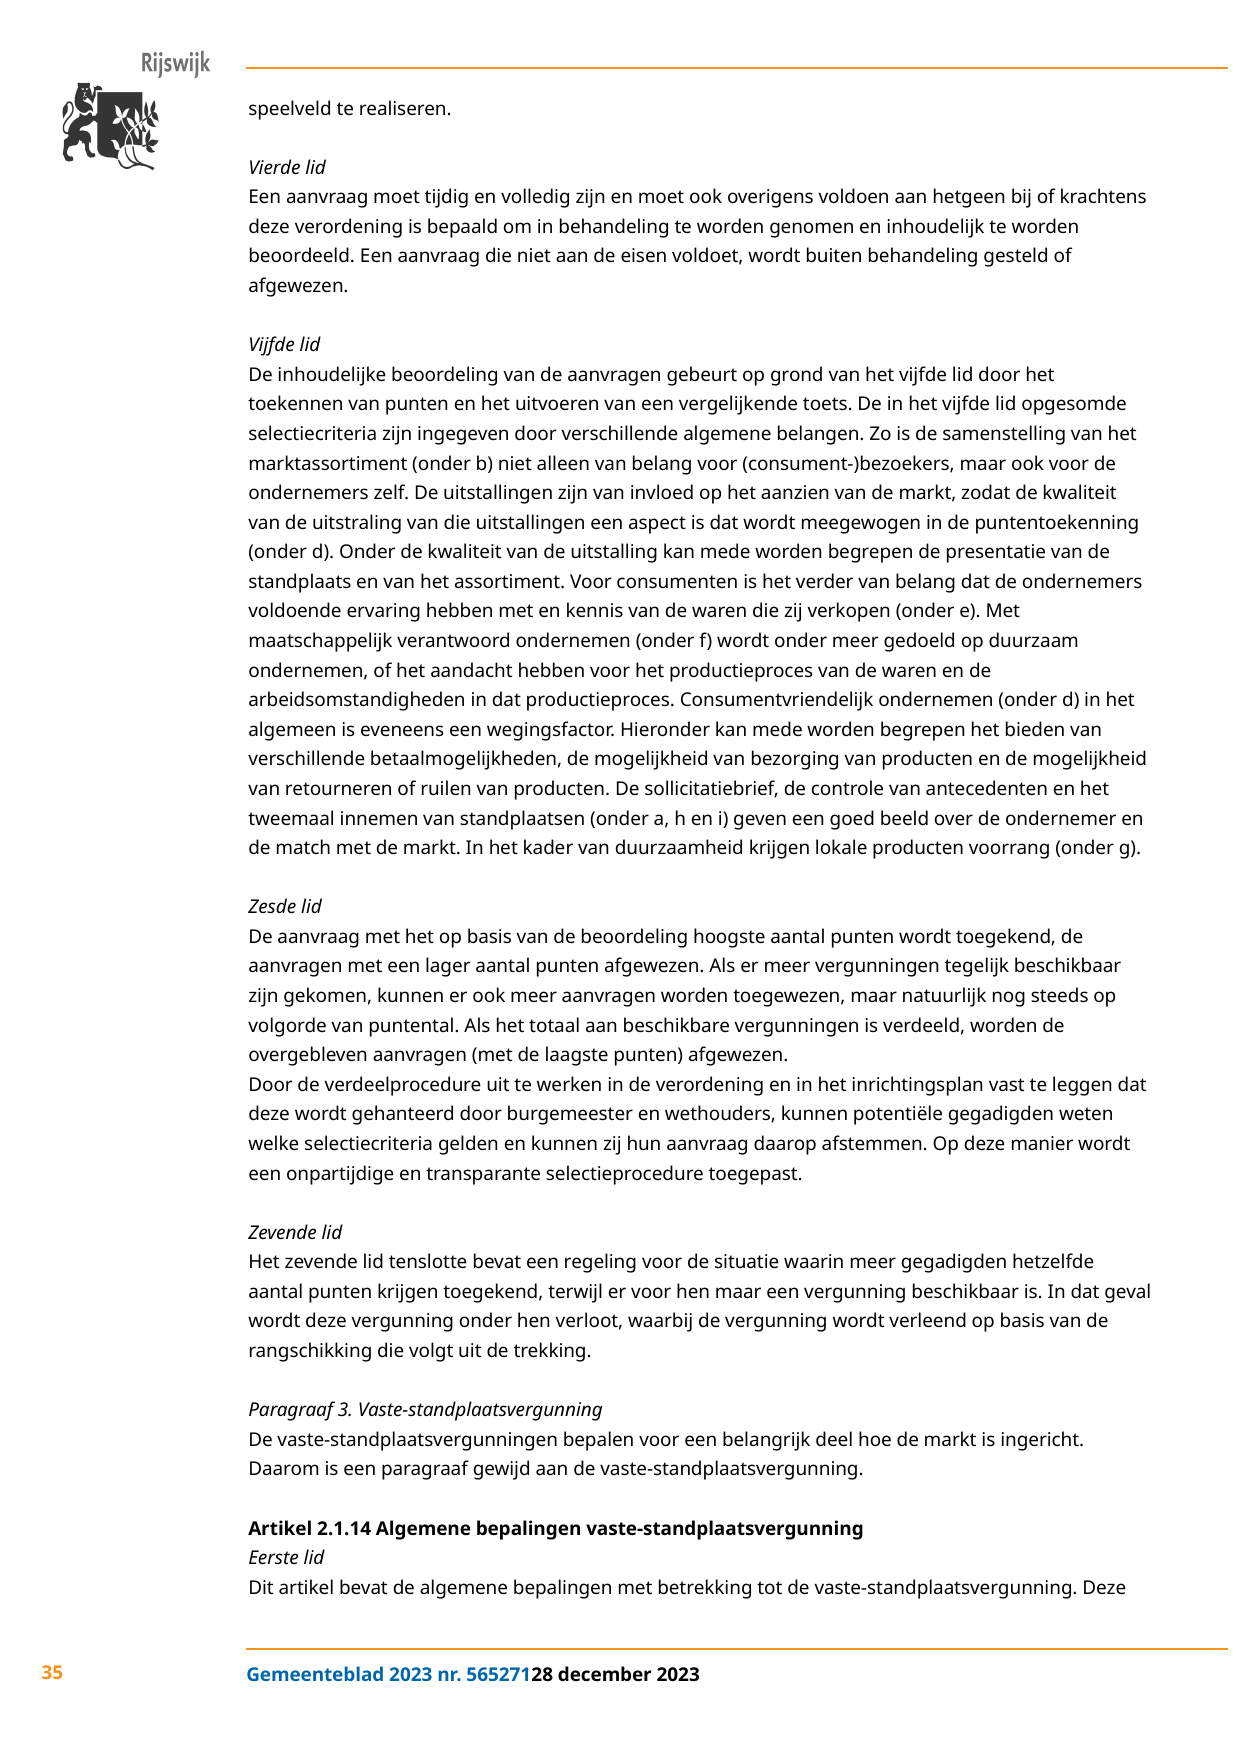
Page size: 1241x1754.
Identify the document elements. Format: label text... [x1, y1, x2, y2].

text Door de verdeelprocedure uit te werken in de verordening en in het inrichtingsplan vast te leggen dat deze wordt gehanteerd door burgemeester en wethouders, kunnen potentiële gegadigden weten welke selectiecriteria gelden en kunnen zij hun aanvraag daarop afstemmen. Op deze manier wordt een onpartijdige en transparante selectieprocedure toegepast. [248, 1071, 1152, 1186]
text Vijfde lid [248, 331, 1152, 357]
text Paragraaf 3. Vaste-standplaatsvergunning [248, 1396, 1152, 1422]
text speelveld te realiseren. [248, 95, 1152, 121]
picture [41, 47, 231, 172]
text De inhoudelijke beoordeling van de aanvragen gebeurt op grond van het vijfde lid door het toekennen van punten en het uitvoeren van een vergelijkende toets. De in het vijfde lid opgesomde selectiecriteria zijn ingegeven door verschillende algemene belangen. Zo is de samenstelling van het marktassortiment (onder b) niet alleen van belang voor (consument-)bezoekers, maar ook voor de ondernemers zelf. De uitstallingen zijn van invloed op het aanzien van de markt, zodat de kwaliteit van de uitstraling van die uitstallingen een aspect is dat wordt meegewogen in de puntentoekenning (onder d). Onder de kwaliteit van de uitstalling kan mede worden begrepen de presentatie van de standplaats en van het assortiment. Voor consumenten is het verder van belang dat de ondernemers voldoende ervaring hebben met en kennis van de waren die zij verkopen (onder e). Met maatschappelijk verantwoord ondernemen (onder f) wordt onder meer gedoeld op duurzaam ondernemen, of het aandacht hebben voor het productieproces van de waren en de arbeidsomstandigheden in dat productieproces. Consumentvriendelijk ondernemen (onder d) in het algemeen is eveneens een wegingsfactor. Hieronder kan mede worden begrepen het bieden van verschillende betaalmogelijkheden, de mogelijkheid van bezorging van producten en de mogelijkheid van retourneren of ruilen van producten. De sollicitatiebrief, de controle van antecedenten en het tweemaal innemen van standplaatsen (onder a, h en i) geven een goed beeld over de ondernemer en de match met de markt. In het kader van duurzaamheid krijgen lokale producten voorrang (onder g). [248, 361, 1152, 860]
text Een aanvraag moet tijdig en volledig zijn en moet ook overigens voldoen aan hetgeen bij of krachtens deze verordening is bepaald om in behandeling te worden genomen en inhoudelijk te worden beoordeeld. Een aanvraag die niet aan de eisen voldoet, wordt buiten behandeling gesteld of afgewezen. [248, 183, 1152, 298]
text De vaste-standplaatsvergunningen bepalen voor een belangrijk deel hoe de markt is ingericht. Daarom is een paragraaf gewijd aan de vaste-standplaatsvergunning. [248, 1426, 1152, 1481]
text Artikel 2.1.14 Algemene bepalingen vaste-standplaatsvergunning [248, 1515, 1152, 1541]
text Zesde lid [248, 893, 1152, 919]
text Vierde lid [248, 154, 1152, 180]
text De aanvraag met het op basis van de beoordeling hoogste aantal punten wordt toegekend, de aanvragen met een lager aantal punten afgewezen. Als er meer vergunningen tegelijk beschikbaar zijn gekomen, kunnen er ook meer aanvragen worden toegewezen, maar natuurlijk nog steeds op volgorde van puntental. Als het totaal aan beschikbare vergunningen is verdeeld, worden de overgebleven aanvragen (met de laagste punten) afgewezen. [248, 923, 1152, 1067]
text Het zevende lid tenslotte bevat een regeling voor de situatie waarin meer gegadigden hetzelfde aantal punten krijgen toegekend, terwijl er voor hen maar een vergunning beschikbaar is. In dat geval wordt deze vergunning onder hen verloot, waarbij de vergunning wordt verleend op basis van de rangschikking die volgt uit de trekking. [248, 1248, 1152, 1363]
text Eerste lid [248, 1544, 1152, 1570]
text Dit artikel bevat de algemene bepalingen met betrekking tot de vaste-standplaatsvergunning. Deze [248, 1574, 1152, 1600]
text Zevende lid [248, 1219, 1152, 1245]
